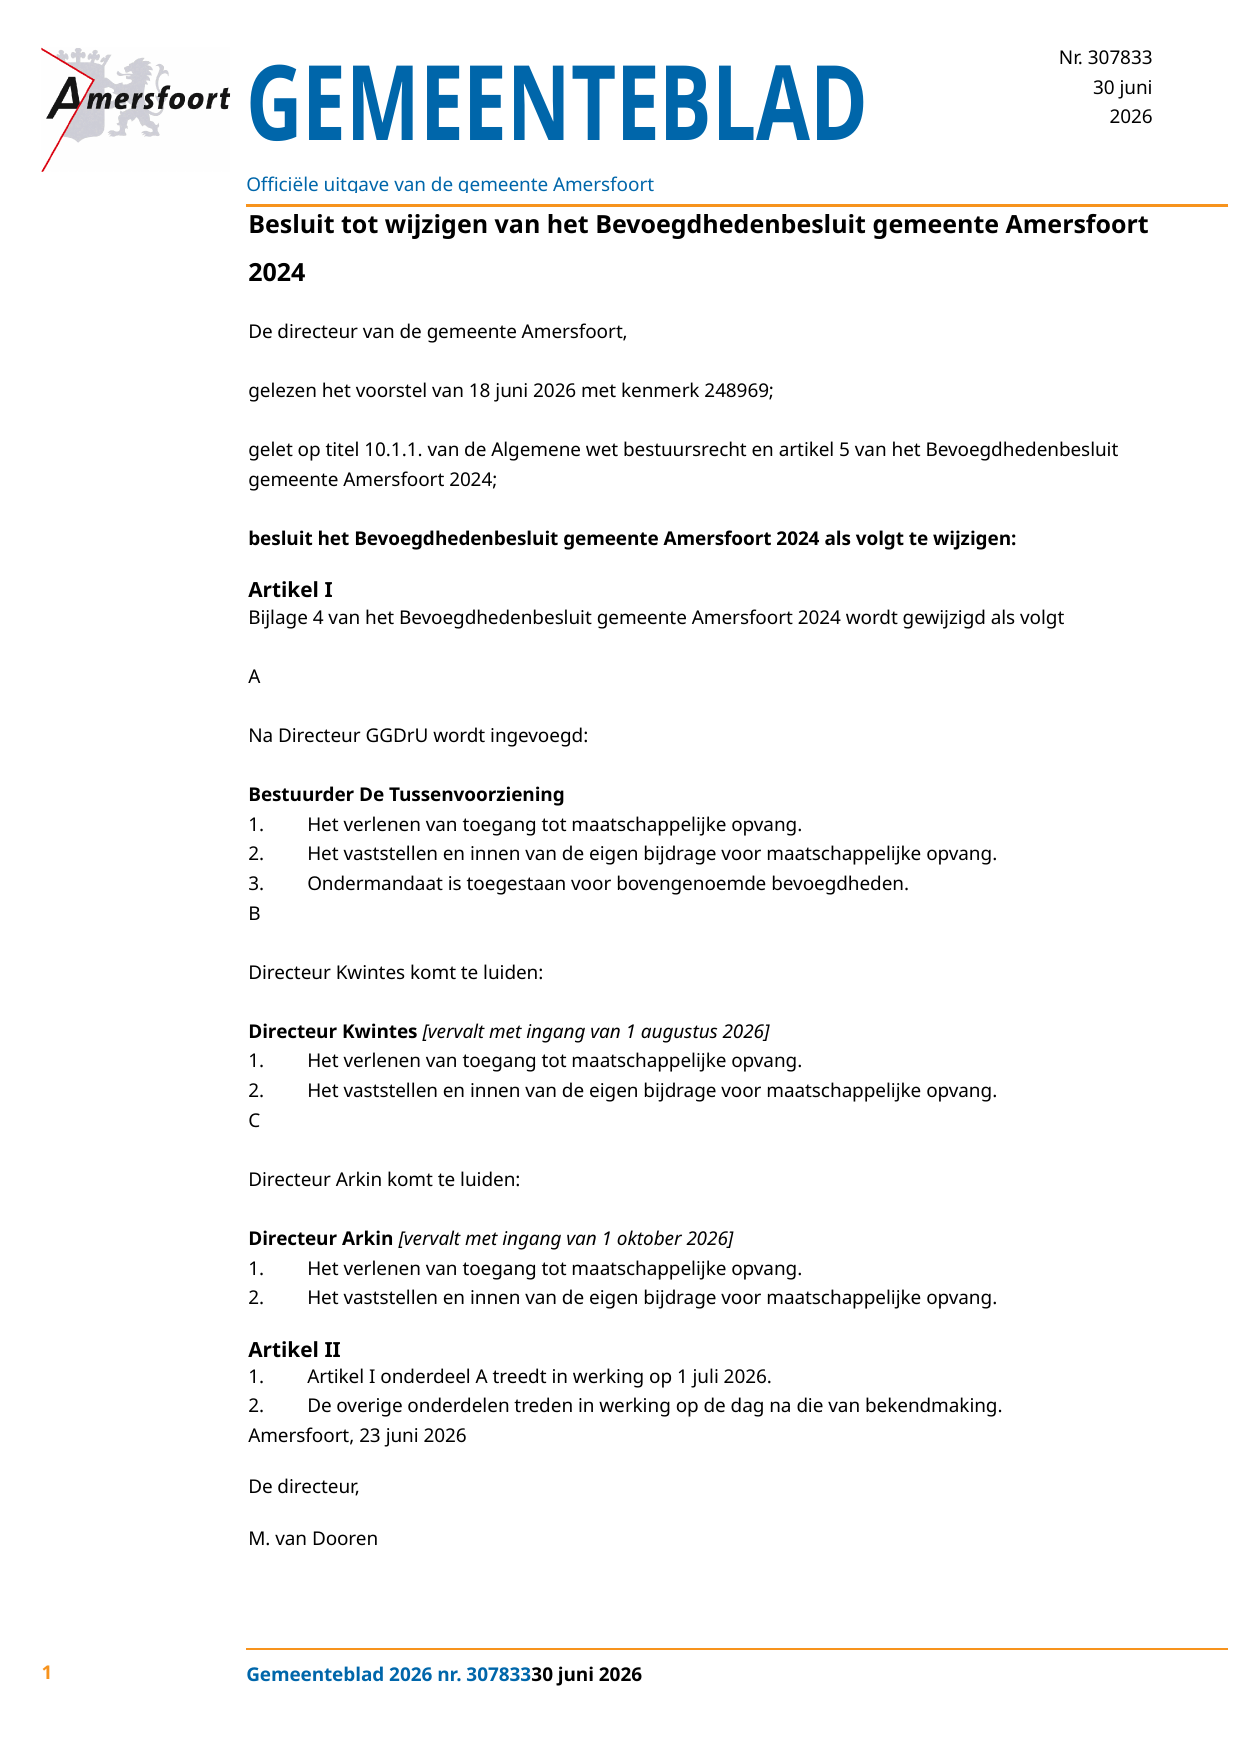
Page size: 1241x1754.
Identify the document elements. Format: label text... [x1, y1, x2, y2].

list Het vaststellen en innen van de eigen bijdrage voor maatschappelijke opvang. [248, 1284, 1152, 1310]
text gelet op titel 10.1.1. van de Algemene wet bestuursrecht en artikel 5 van het Bevoegdhedenbesluit gemeente Amersfoort 2024; [248, 436, 1152, 492]
text B [248, 900, 1152, 925]
text C [248, 1107, 1152, 1132]
text Besluit tot wijzigen van het Bevoegdhedenbesluit gemeente Amersfoort 2024 [248, 207, 1152, 288]
list Het verlenen van toegang tot maatschappelijke opvang. [248, 811, 1152, 837]
text Bestuurder De Tussenvoorziening [248, 781, 1152, 807]
text M. van Dooren [248, 1525, 1152, 1551]
text Directeur Arkin [vervalt met ingang van 1 oktober 2026] [248, 1225, 1152, 1251]
text A [248, 663, 1152, 689]
list Het verlenen van toegang tot maatschappelijke opvang. [248, 1255, 1152, 1280]
list Het vaststellen en innen van de eigen bijdrage voor maatschappelijke opvang. [248, 1077, 1152, 1103]
list Het vaststellen en innen van de eigen bijdrage voor maatschappelijke opvang. [248, 841, 1152, 866]
text Directeur Arkin komt te luiden: [248, 1166, 1152, 1192]
list Ondermandaat is toegestaan voor bovengenoemde bevoegdheden. [248, 870, 1152, 896]
text Artikel I [248, 575, 1152, 604]
text Artikel II [248, 1335, 1152, 1363]
text besluit het Bevoegdhedenbesluit gemeente Amersfoort 2024 als volgt te wijzigen: [248, 525, 1152, 551]
picture [41, 47, 231, 172]
list Artikel I onderdeel A treedt in werking op 1 juli 2026. [248, 1363, 1152, 1389]
text Directeur Kwintes [vervalt met ingang van 1 augustus 2026] [248, 1018, 1152, 1044]
text Directeur Kwintes komt te luiden: [248, 959, 1152, 984]
list Het verlenen van toegang tot maatschappelijke opvang. [248, 1048, 1152, 1073]
list De overige onderdelen treden in werking op de dag na die van bekendmaking. [248, 1393, 1152, 1418]
text Amersfoort, 23 juni 2026 [248, 1422, 1152, 1448]
text Na Directeur GGDrU wordt ingevoegd: [248, 722, 1152, 748]
text Bijlage 4 van het Bevoegdhedenbesluit gemeente Amersfoort 2024 wordt gewijzigd als volgt [248, 604, 1152, 629]
text gelezen het voorstel van 18 juni 2026 met kenmerk 248969; [248, 377, 1152, 403]
text De directeur van de gemeente Amersfoort, [248, 318, 1152, 344]
text De directeur, [248, 1474, 1152, 1499]
